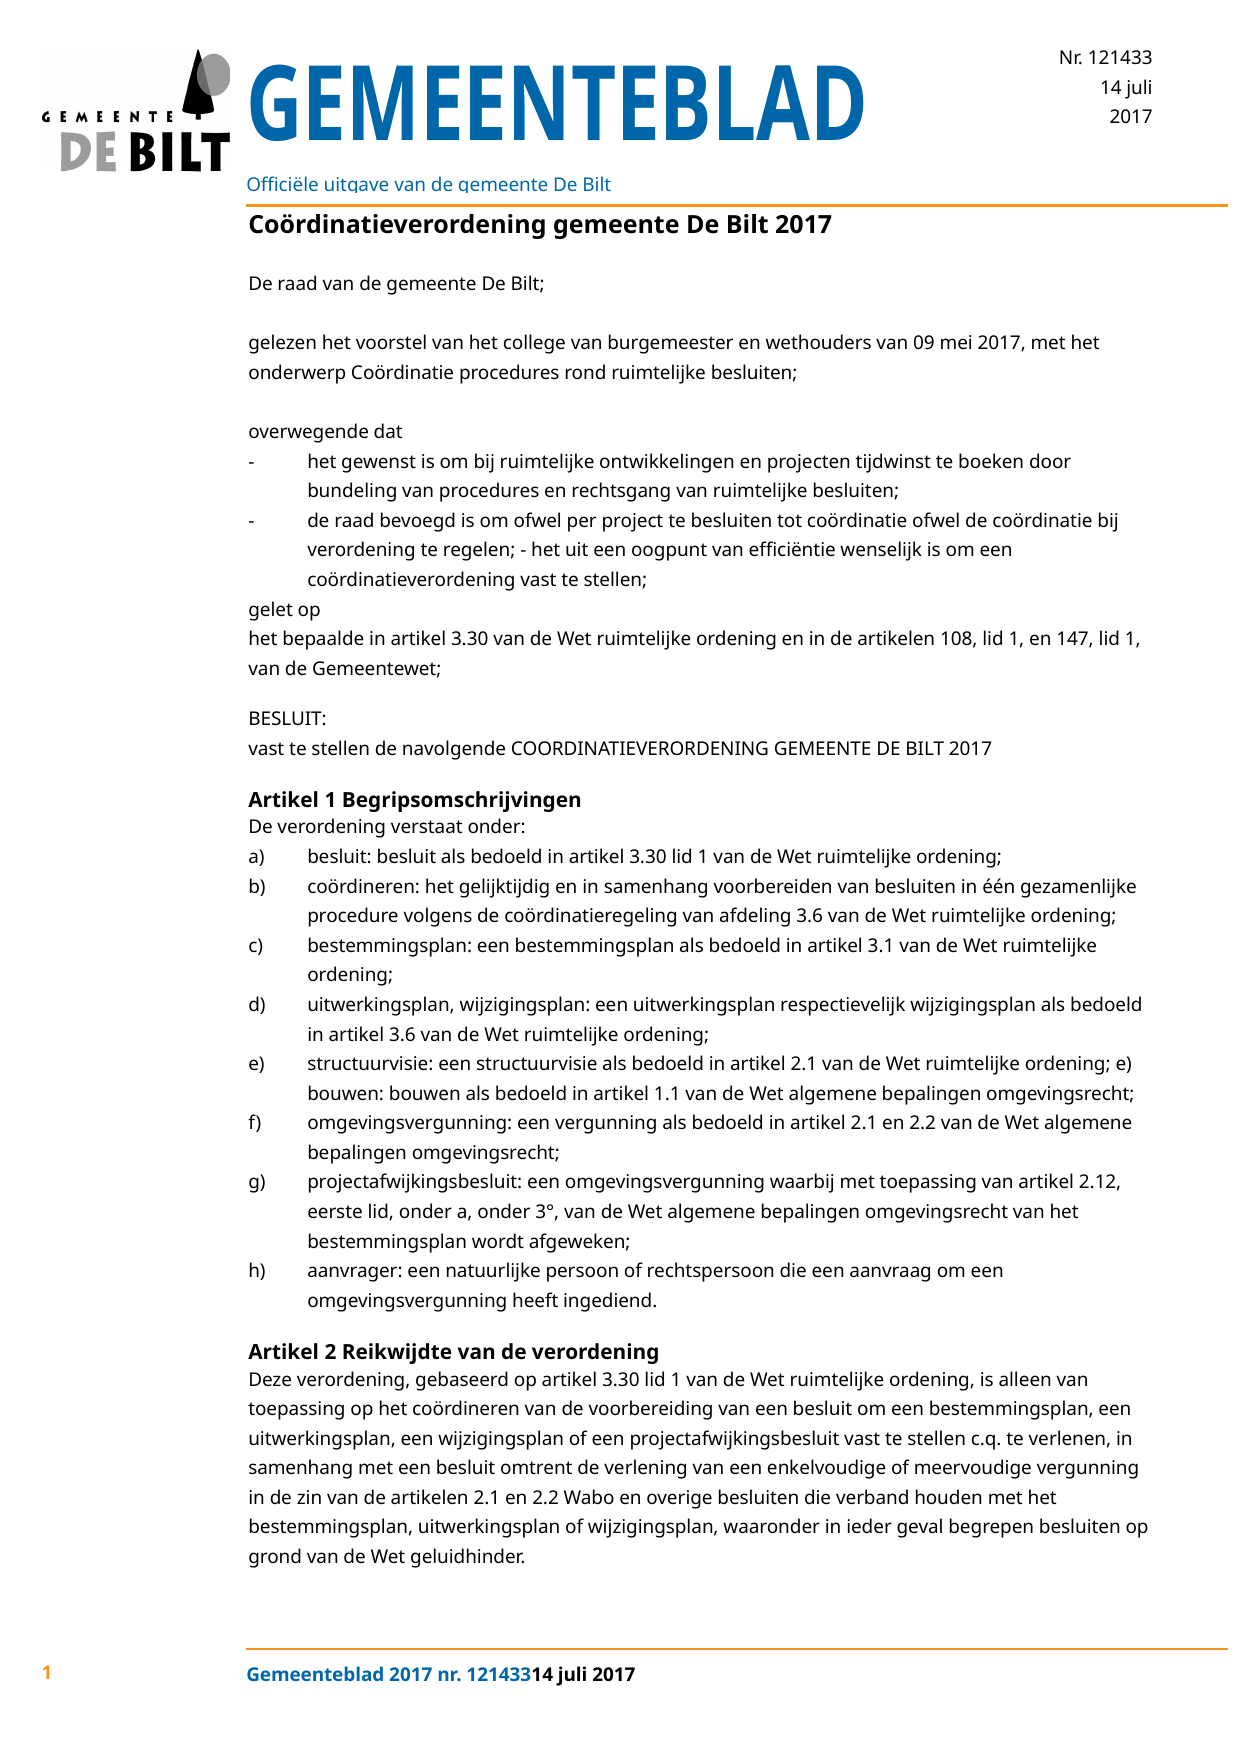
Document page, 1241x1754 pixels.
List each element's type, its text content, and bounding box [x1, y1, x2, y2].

text De raad van de gemeente De Bilt; [248, 270, 1152, 296]
list de raad bevoegd is om ofwel per project te besluiten tot coördinatie ofwel de coördinatie bij verordening te regelen; - het uit een oogpunt van efficiëntie wenselijk is om een coördinatieverordening vast te stellen; [248, 507, 1152, 592]
picture [41, 47, 231, 172]
list aanvrager: een natuurlijke persoon of rechtspersoon die een aanvraag om een omgevingsvergunning heeft ingediend. [248, 1257, 1152, 1313]
text Artikel 1 Begripsomschrijvingen [248, 785, 1152, 814]
text gelezen het voorstel van het college van burgemeester en wethouders van 09 mei 2017, met het onderwerp Coördinatie procedures rond ruimtelijke besluiten; [248, 329, 1152, 385]
list bestemmingsplan: een bestemmingsplan als bedoeld in artikel 3.1 van de Wet ruimtelijke ordening; [248, 932, 1152, 987]
list projectafwijkingsbesluit: een omgevingsvergunning waarbij met toepassing van artikel 2.12, eerste lid, onder a, onder 3°, van de Wet algemene bepalingen omgevingsrecht van het bestemmingsplan wordt afgeweken; [248, 1169, 1152, 1253]
text Artikel 2 Reikwijdte van de verordening [248, 1337, 1152, 1366]
text gelet op [248, 596, 1152, 621]
text het bepaalde in artikel 3.30 van de Wet ruimtelijke ordening en in de artikelen 108, lid 1, en 147, lid 1, van de Gemeentewet; [248, 625, 1152, 681]
text BESLUIT: [248, 705, 1152, 731]
list structuurvisie: een structuurvisie als bedoeld in artikel 2.1 van de Wet ruimtelijke ordening; e) bouwen: bouwen als bedoeld in artikel 1.1 van de Wet algemene bepalingen omgevingsrecht; [248, 1050, 1152, 1106]
list uitwerkingsplan, wijzigingsplan: een uitwerkingsplan respectievelijk wijzigingsplan als bedoeld in artikel 3.6 van de Wet ruimtelijke ordening; [248, 991, 1152, 1046]
text De verordening verstaat onder: [248, 814, 1152, 839]
text Deze verordening, gebaseerd op artikel 3.30 lid 1 van de Wet ruimtelijke ordening, is alleen van toepassing op het coördineren van de voorbereiding van een besluit om een bestemmingsplan, een uitwerkingsplan, een wijzigingsplan of een projectafwijkingsbesluit vast te stellen c.q. te verlenen, in samenhang met een besluit omtrent de verlening van een enkelvoudige of meervoudige vergunning in de zin van de artikelen 2.1 en 2.2 Wabo en overige besluiten die verband houden met het bestemmingsplan, uitwerkingsplan of wijzigingsplan, waaronder in ieder geval begrepen besluiten op grond van de Wet geluidhinder. [248, 1366, 1152, 1569]
text overwegende dat [248, 418, 1152, 444]
text Coördinatieverordening gemeente De Bilt 2017 [248, 207, 1152, 241]
list coördineren: het gelijktijdig en in samenhang voorbereiden van besluiten in één gezamenlijke procedure volgens de coördinatieregeling van afdeling 3.6 van de Wet ruimtelijke ordening; [248, 873, 1152, 928]
text vast te stellen de navolgende COORDINATIEVERORDENING GEMEENTE DE BILT 2017 [248, 735, 1152, 761]
list het gewenst is om bij ruimtelijke ontwikkelingen en projecten tijdwinst te boeken door bundeling van procedures en rechtsgang van ruimtelijke besluiten; [248, 448, 1152, 503]
list besluit: besluit als bedoeld in artikel 3.30 lid 1 van de Wet ruimtelijke ordening; [248, 843, 1152, 869]
list omgevingsvergunning: een vergunning als bedoeld in artikel 2.1 en 2.2 van de Wet algemene bepalingen omgevingsrecht; [248, 1109, 1152, 1165]
